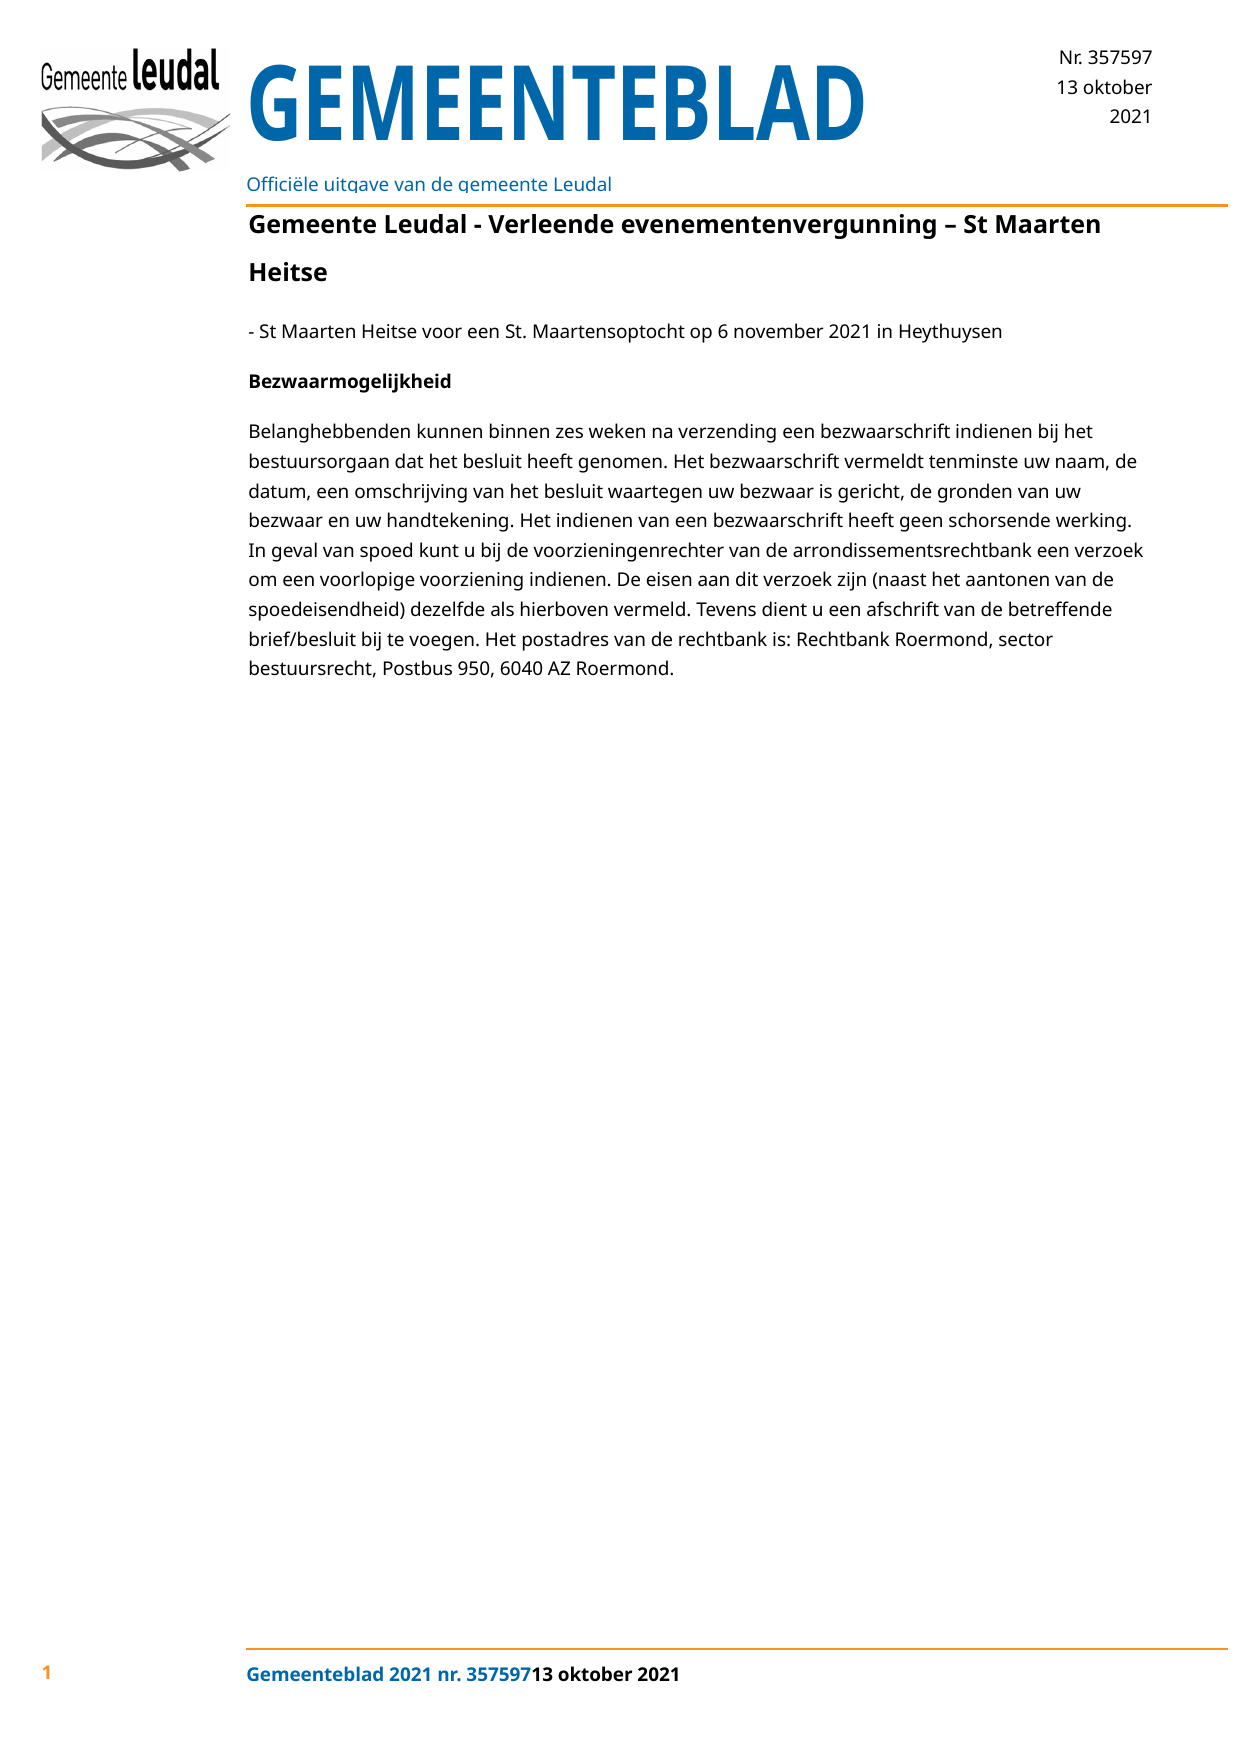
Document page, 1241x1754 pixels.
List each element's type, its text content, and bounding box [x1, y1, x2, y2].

picture [41, 47, 231, 172]
text - St Maarten Heitse voor een St. Maartensoptocht op 6 november 2021 in Heythuysen [248, 318, 1152, 344]
text Belanghebbenden kunnen binnen zes weken na verzending een bezwaarschrift indienen bij het bestuursorgaan dat het besluit heeft genomen. Het bezwaarschrift vermeldt tenminste uw naam, de datum, een omschrijving van het besluit waartegen uw bezwaar is gericht, de gronden van uw bezwaar en uw handtekening. Het indienen van een bezwaarschrift heeft geen schorsende werking. In geval van spoed kunt u bij de voorzieningenrechter van de arrondissementsrechtbank een verzoek om een voorlopige voorziening indienen. De eisen aan dit verzoek zijn (naast het aantonen van de spoedeisendheid) dezelfde als hierboven vermeld. Tevens dient u een afschrift van de betreffende brief/besluit bij te voegen. Het postadres van de rechtbank is: Rechtbank Roermond, sector bestuursrecht, Postbus 950, 6040 AZ Roermond. [248, 419, 1152, 681]
text Gemeente Leudal - Verleende evenementenvergunning – St Maarten Heitse [248, 207, 1152, 288]
text Bezwaarmogelijkheid [248, 368, 1152, 394]
